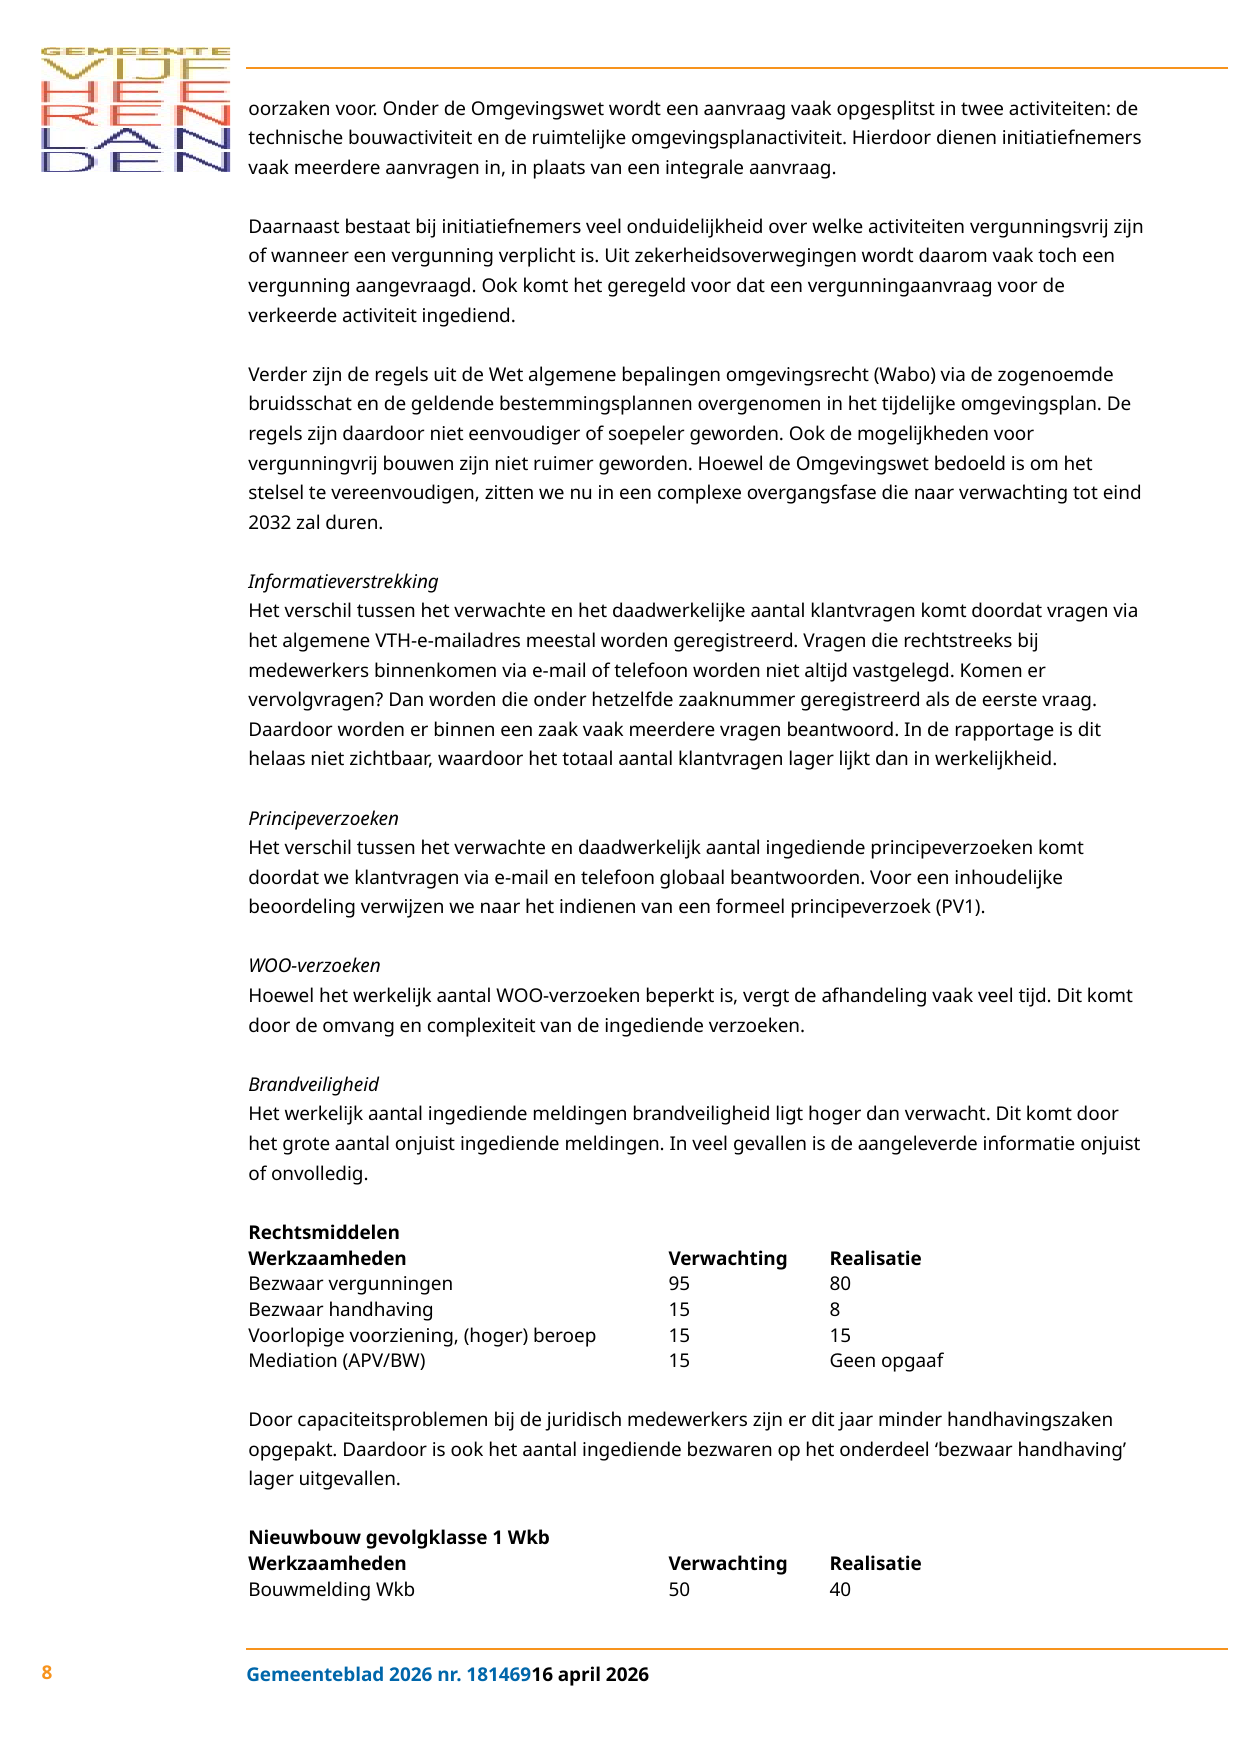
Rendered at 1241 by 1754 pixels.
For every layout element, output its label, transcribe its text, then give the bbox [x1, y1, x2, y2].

table_header Werkzaamheden [248, 1550, 668, 1576]
table_cell Voorlopige voorziening, (hoger) beroep [248, 1322, 668, 1348]
table_cell Mediation (APV/BW) [248, 1348, 668, 1373]
table_header Realisatie [829, 1245, 991, 1271]
table_cell 8 [829, 1296, 1152, 1322]
text WOO-verzoeken [248, 953, 1152, 978]
text Daarnaast bestaat bij initiatiefnemers veel onduidelijkheid over welke activiteiten vergunningsvrij zijn of wanneer een vergunning verplicht is. Uit zekerheidsoverwegingen wordt daarom vaak toch een vergunning aangevraagd. Ook komt het geregeld voor dat een vergunningaanvraag voor de verkeerde activiteit ingediend. [248, 213, 1152, 328]
table_header Verwachting [668, 1550, 829, 1576]
table_cell 50 [668, 1576, 829, 1602]
text oorzaken voor. Onder de Omgevingswet wordt een aanvraag vaak opgesplitst in twee activiteiten: de technische bouwactiviteit en de ruimtelijke omgevingsplanactiviteit. Hierdoor dienen initiatiefnemers vaak meerdere aanvragen in, in plaats van een integrale aanvraag. [248, 95, 1152, 180]
text Informatieverstrekking [248, 568, 1152, 594]
text Nieuwbouw gevolgklasse 1 Wkb [248, 1524, 1152, 1550]
text Het verschil tussen het verwachte en daadwerkelijk aantal ingediende principeverzoeken komt doordat we klantvragen via e-mail en telefoon globaal beantwoorden. Voor een inhoudelijke beoordeling verwijzen we naar het indienen van een formeel principeverzoek (PV1). [248, 834, 1152, 919]
table_cell 15 [668, 1348, 829, 1373]
picture [41, 47, 231, 172]
table_cell Bezwaar handhaving [248, 1296, 668, 1322]
text Principeverzoeken [248, 805, 1152, 831]
table_cell 80 [829, 1271, 1152, 1296]
table_cell 15 [829, 1322, 1152, 1348]
text Door capaciteitsproblemen bij de juridisch medewerkers zijn er dit jaar minder handhavingszaken opgepakt. Daardoor is ook het aantal ingediende bezwaren op het onderdeel ‘bezwaar handhaving’ lager uitgevallen. [248, 1406, 1152, 1491]
text Brandveiligheid [248, 1071, 1152, 1097]
table_header Realisatie [829, 1550, 991, 1576]
table_header Werkzaamheden [248, 1245, 668, 1271]
table_cell Bezwaar vergunningen [248, 1271, 668, 1296]
table_cell Bouwmelding Wkb [248, 1576, 668, 1602]
text Hoewel het werkelijk aantal WOO-verzoeken beperkt is, vergt de afhandeling vaak veel tijd. Dit komt door de omvang en complexiteit van de ingediende verzoeken. [248, 982, 1152, 1038]
text Het werkelijk aantal ingediende meldingen brandveiligheid ligt hoger dan verwacht. Dit komt door het grote aantal onjuist ingediende meldingen. In veel gevallen is de aangeleverde informatie onjuist of onvolledig. [248, 1101, 1152, 1186]
table_cell Geen opgaaf [829, 1348, 1152, 1373]
text Verder zijn de regels uit de Wet algemene bepalingen omgevingsrecht (Wabo) via de zogenoemde bruidsschat en de geldende bestemmingsplannen overgenomen in het tijdelijke omgevingsplan. De regels zijn daardoor niet eenvoudiger of soepeler geworden. Ook de mogelijkheden voor vergunningvrij bouwen zijn niet ruimer geworden. Hoewel de Omgevingswet bedoeld is om het stelsel te vereenvoudigen, zitten we nu in een complexe overgangsfase die naar verwachting tot eind 2032 zal duren. [248, 361, 1152, 535]
table_header Verwachting [668, 1245, 829, 1271]
table_cell 15 [668, 1322, 829, 1348]
table_cell 15 [668, 1296, 829, 1322]
table_cell 40 [829, 1576, 1152, 1602]
table_cell 95 [668, 1271, 829, 1296]
text Het verschil tussen het verwachte en het daadwerkelijke aantal klantvragen komt doordat vragen via het algemene VTH-e-mailadres meestal worden geregistreerd. Vragen die rechtstreeks bij medewerkers binnenkomen via e-mail of telefoon worden niet altijd vastgelegd. Komen er vervolgvragen? Dan worden die onder hetzelfde zaaknummer geregistreerd als de eerste vraag. Daardoor worden er binnen een zaak vaak meerdere vragen beantwoord. In de rapportage is dit helaas niet zichtbaar, waardoor het totaal aantal klantvragen lager lijkt dan in werkelijkheid. [248, 598, 1152, 771]
text Rechtsmiddelen [248, 1219, 1152, 1245]
